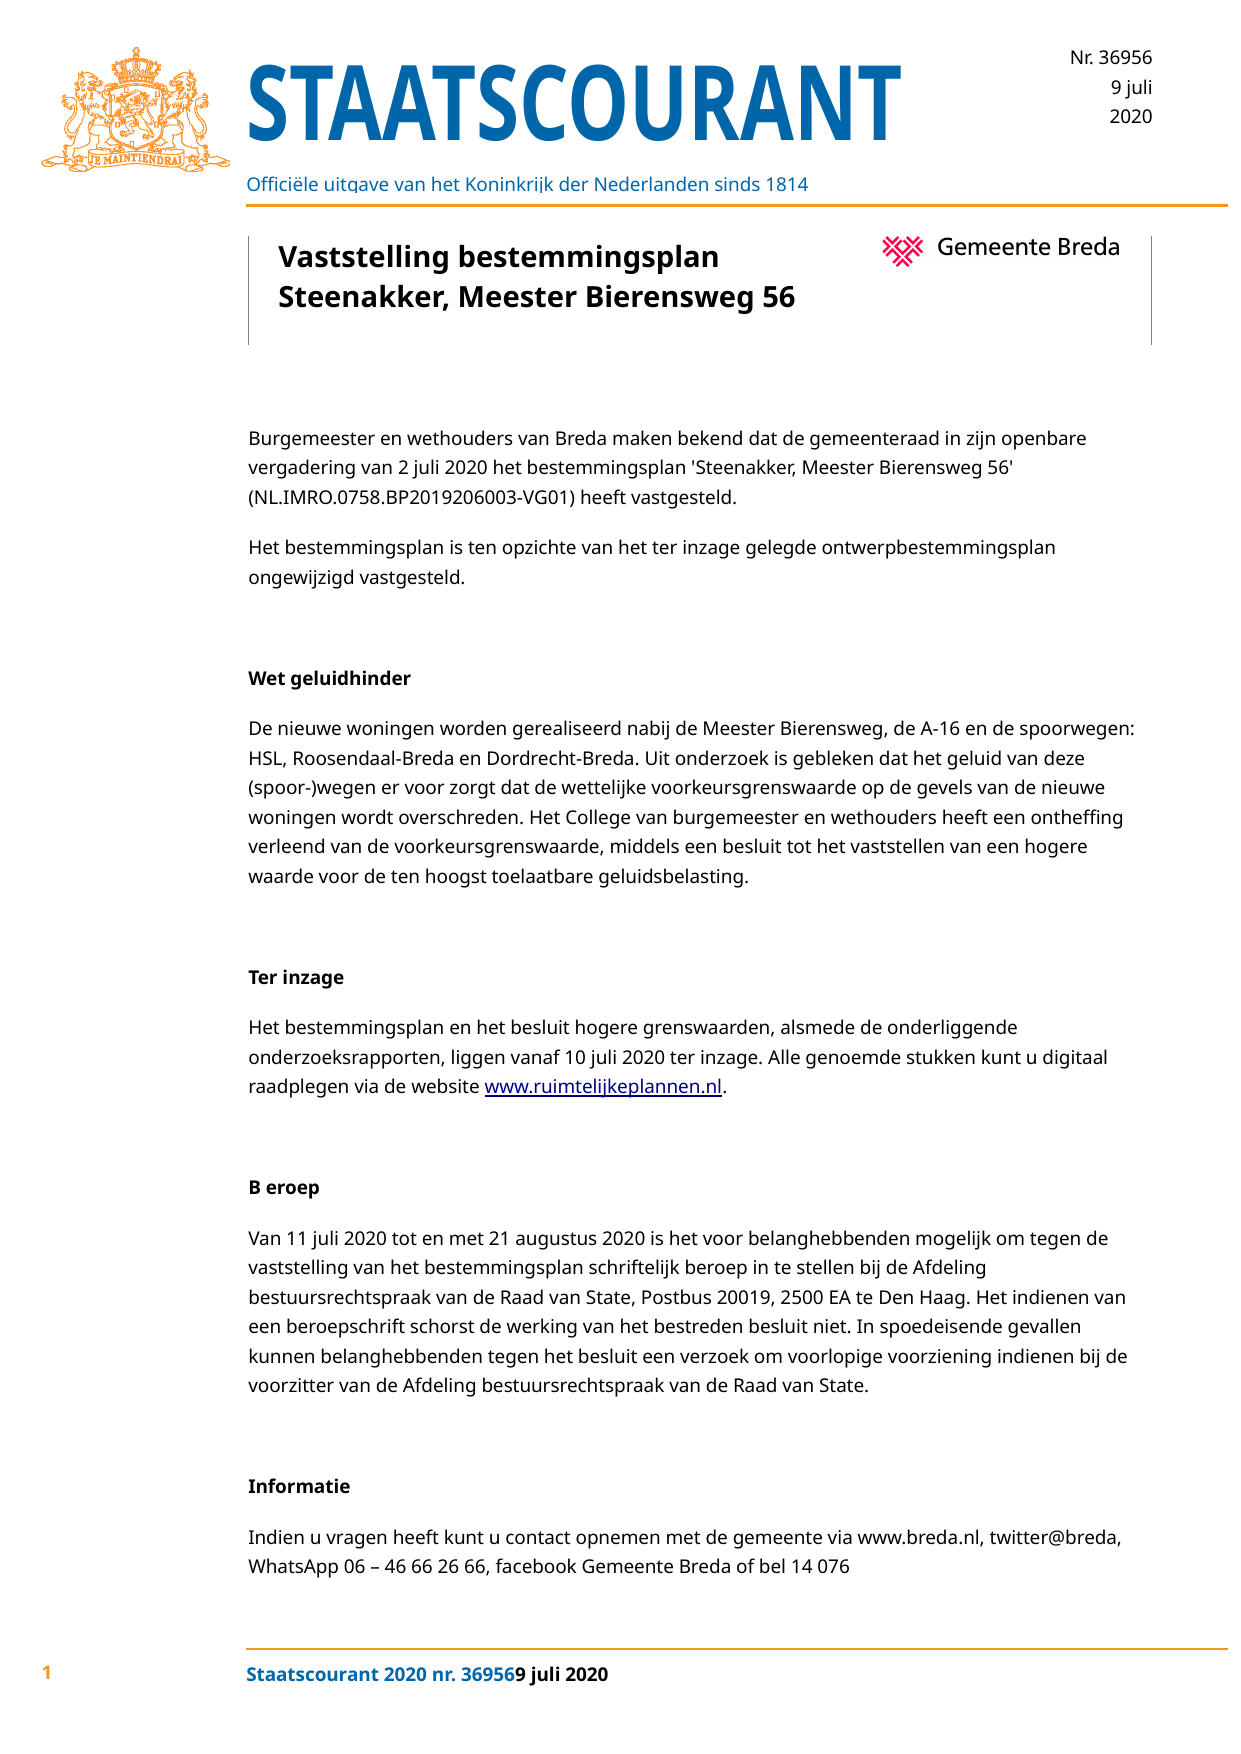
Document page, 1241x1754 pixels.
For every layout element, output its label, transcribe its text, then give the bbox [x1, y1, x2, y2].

text Ter inzage [248, 964, 1152, 989]
picture [41, 47, 231, 172]
text Het bestemmingsplan en het besluit hogere grenswaarden, alsmede de onderliggende onderzoeksrapporten, liggen vanaf 10 juli 2020 ter inzage. Alle genoemde stukken kunt u digitaal raadplegen via de website www.ruimtelijkeplannen.nl. [248, 1014, 1152, 1099]
text De nieuwe woningen worden gerealiseerd nabij de Meester Bierensweg, de A-16 en de spoorwegen: HSL, Roosendaal-Breda en Dordrecht-Breda. Uit onderzoek is gebleken dat het geluid van deze (spoor-)wegen er voor zorgt dat de wettelijke voorkeursgrenswaarde op de gevels van de nieuwe woningen wordt overschreden. Het College van burgemeester en wethouders heeft een ontheffing verleend van de voorkeursgrenswaarde, middels een besluit tot het vaststellen van een hogere waarde voor de ten hoogst toelaatbare geluidsbelasting. [248, 715, 1152, 889]
text Het bestemmingsplan is ten opzichte van het ter inzage gelegde ontwerpbestemmingsplan ongewijzigd vastgesteld. [248, 534, 1152, 589]
picture [882, 236, 1119, 267]
text B eroep [248, 1174, 1152, 1200]
text Van 11 juli 2020 tot en met 21 augustus 2020 is het voor belanghebbenden mogelijk om tegen de vaststelling van het bestemmingsplan schriftelijk beroep in te stellen bij de Afdeling bestuursrechtspraak van de Raad van State, Postbus 20019, 2500 EA te Den Haag. Het indienen van een beroepschrift schorst de werking van het bestreden besluit niet. In spoedeisende gevallen kunnen belanghebbenden tegen het besluit een verzoek om voorlopige voorziening indienen bij de voorzitter van de Afdeling bestuursrechtspraak van de Raad van State. [248, 1225, 1152, 1398]
text Wet geluidhinder [248, 665, 1152, 690]
text Burgemeester en wethouders van Breda maken bekend dat de gemeenteraad in zijn openbare vergadering van 2 juli 2020 het bestemmingsplan 'Steenakker, Meester Bierensweg 56' (NL.IMRO.0758.BP2019206003-VG01) heeft vastgesteld. [248, 425, 1152, 509]
table_header Vaststelling bestemmingsplan Steenakker, Meester Bierensweg 56 [249, 236, 850, 345]
table_header [850, 236, 1151, 345]
text Indien u vragen heeft kunt u contact opnemen met de gemeente via www.breda.nl, twitter@breda, WhatsApp 06 – 46 66 26 66, facebook Gemeente Breda of bel 14 076 [248, 1524, 1152, 1579]
text Informatie [248, 1473, 1152, 1499]
